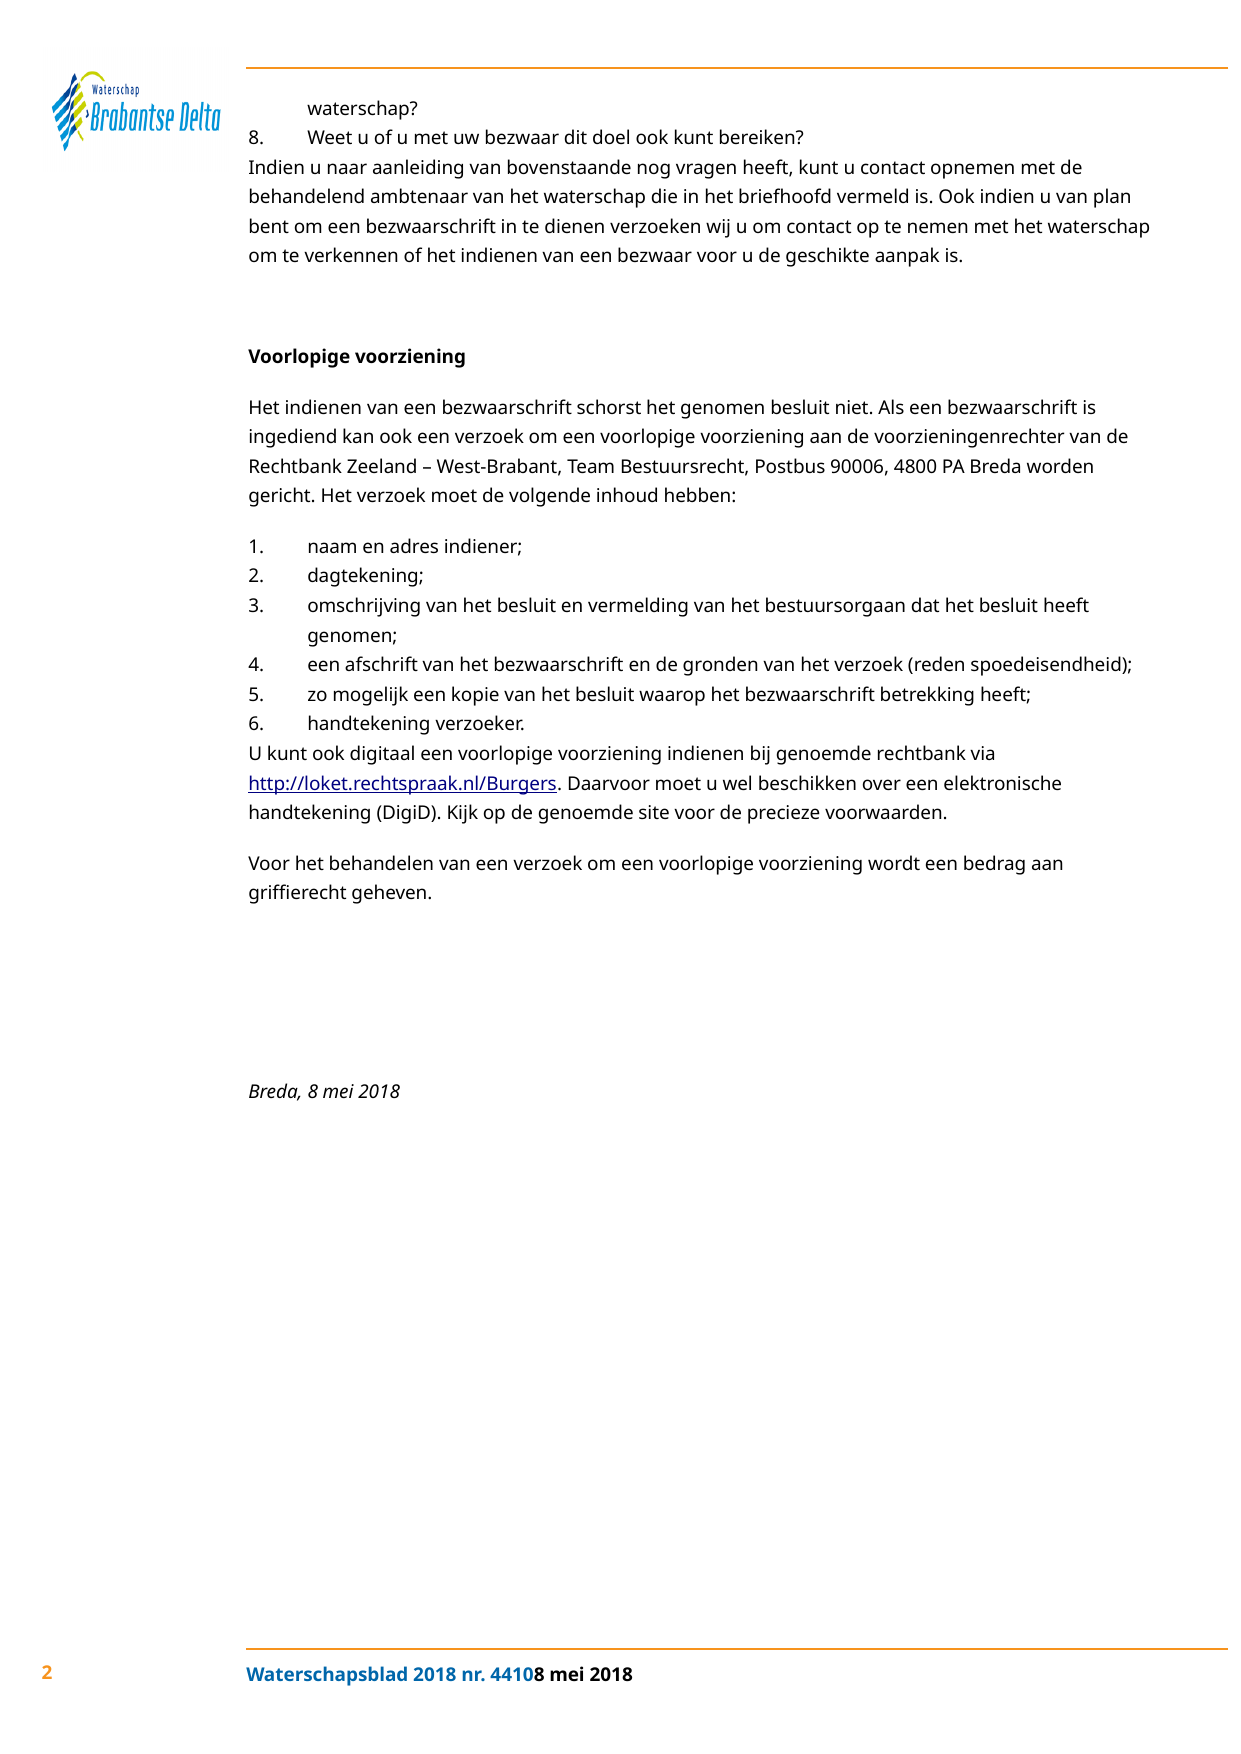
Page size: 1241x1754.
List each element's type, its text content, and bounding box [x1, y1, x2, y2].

list naam en adres indiener; [248, 533, 1152, 559]
text Indien u naar aanleiding van bovenstaande nog vragen heeft, kunt u contact opnemen met de behandelend ambtenaar van het waterschap die in het briefhoofd vermeld is. Ook indien u van plan bent om een bezwaarschrift in te dienen verzoeken wij u om contact op te nemen met het waterschap om te verkennen of het indienen van een bezwaar voor u de geschikte aanpak is. [248, 154, 1152, 268]
picture [41, 47, 231, 172]
text Voorlopige voorziening [248, 343, 1152, 369]
text U kunt ook digitaal een voorlopige voorziening indienen bij genoemde rechtbank via http://loket.rechtspraak.nl/Burgers. Daarvoor moet u wel beschikken over een elektronische handtekening (DigiD). Kijk op de genoemde site voor de precieze voorwaarden. [248, 740, 1152, 825]
list zo mogelijk een kopie van het besluit waarop het bezwaarschrift betrekking heeft; [248, 681, 1152, 707]
list waterschap? [248, 95, 1152, 121]
text Het indienen van een bezwaarschrift schorst het genomen besluit niet. Als een bezwaarschrift is ingediend kan ook een verzoek om een voorlopige voorziening aan de voorzieningenrechter van de Rechtbank Zeeland – West-Brabant, Team Bestuursrecht, Postbus 90006, 4800 PA Breda worden gericht. Het verzoek moet de volgende inhoud hebben: [248, 394, 1152, 508]
text Voor het behandelen van een verzoek om een voorlopige voorziening wordt een bedrag aan griffierecht geheven. [248, 850, 1152, 905]
list Weet u of u met uw bezwaar dit doel ook kunt bereiken? [248, 124, 1152, 150]
list dagtekening; [248, 563, 1152, 588]
list een afschrift van het bezwaarschrift en de gronden van het verzoek (reden spoedeisendheid); [248, 651, 1152, 677]
text Breda, 8 mei 2018 [248, 1078, 1152, 1104]
list handtekening verzoeker. [248, 711, 1152, 736]
list omschrijving van het besluit en vermelding van het bestuursorgaan dat het besluit heeft genomen; [248, 592, 1152, 648]
